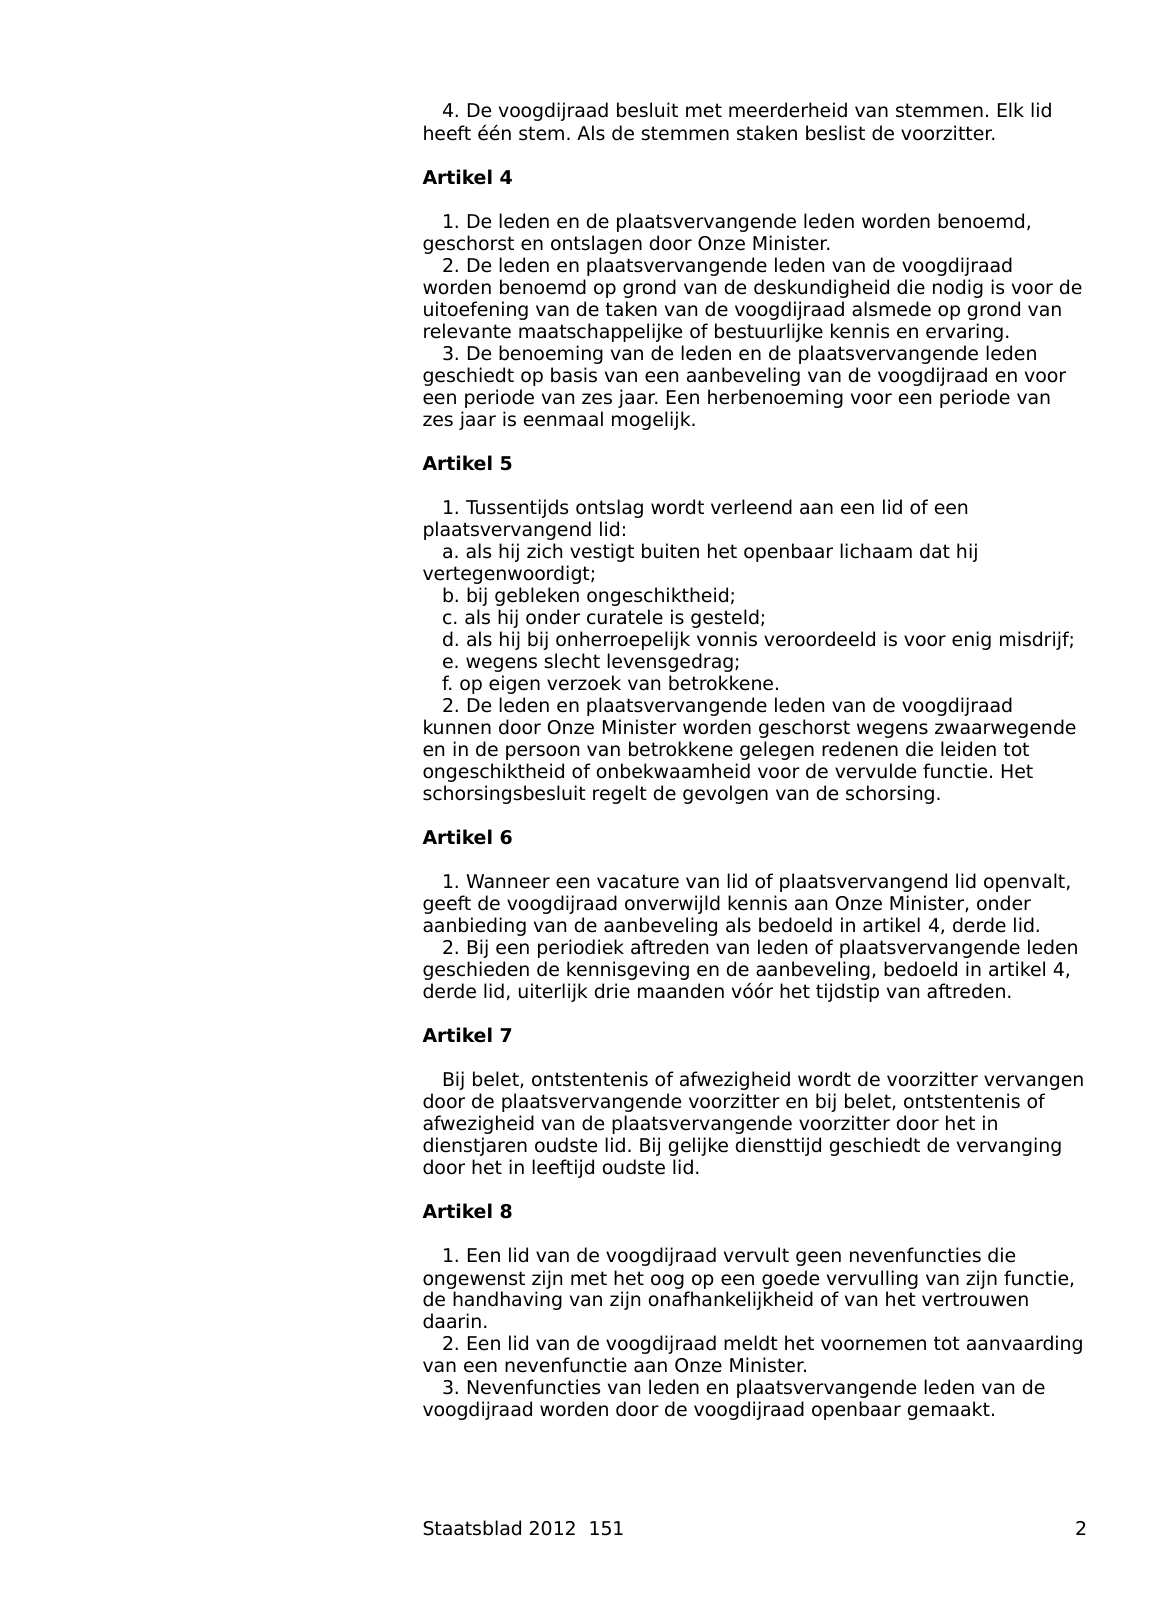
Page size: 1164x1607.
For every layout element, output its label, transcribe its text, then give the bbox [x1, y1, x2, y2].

text 2. De leden en plaatsvervangende leden van de voogdijraad worden benoemd op grond van de deskundigheid die nodig is voor de uitoefening van de taken van de voogdijraad alsmede op grond van relevante maatschappelijke of bestuurlijke kennis en ervaring. [422, 255, 1087, 343]
subtitle Artikel 7 [422, 1025, 1087, 1047]
text b. bij gebleken ongeschiktheid; [422, 585, 1087, 607]
text 1. Wanneer een vacature van lid of plaatsvervangend lid openvalt, geeft de voogdijraad onverwijld kennis aan Onze Minister, onder aanbieding van de aanbeveling als bedoeld in artikel 4, derde lid. [422, 871, 1087, 937]
text 2. Bij een periodiek aftreden van leden of plaatsvervangende leden geschieden de kennisgeving en de aanbeveling, bedoeld in artikel 4, derde lid, uiterlijk drie maanden vóór het tijdstip van aftreden. [422, 937, 1087, 1003]
text 1. De leden en de plaatsvervangende leden worden benoemd, geschorst en ontslagen door Onze Minister. [422, 211, 1087, 255]
text e. wegens slecht levensgedrag; [422, 651, 1087, 673]
text 3. De benoeming van de leden en de plaatsvervangende leden geschiedt op basis van een aanbeveling van de voogdijraad en voor een periode van zes jaar. Een herbenoeming voor een periode van zes jaar is eenmaal mogelijk. [422, 343, 1087, 431]
text 2. De leden en plaatsvervangende leden van de voogdijraad kunnen door Onze Minister worden geschorst wegens zwaarwegende en in de persoon van betrokkene gelegen redenen die leiden tot ongeschiktheid of onbekwaamheid voor de vervulde functie. Het schorsingsbesluit regelt de gevolgen van de schorsing. [422, 695, 1087, 804]
text a. als hij zich vestigt buiten het openbaar lichaam dat hij vertegenwoordigt; [422, 541, 1087, 585]
subtitle Artikel 4 [422, 167, 1087, 188]
text 3. Nevenfuncties van leden en plaatsvervangende leden van de voogdijraad worden door de voogdijraad openbaar gemaakt. [422, 1377, 1087, 1421]
text c. als hij onder curatele is gesteld; [422, 607, 1087, 629]
subtitle Artikel 6 [422, 827, 1087, 849]
text 1. Tussentijds ontslag wordt verleend aan een lid of een plaatsvervangend lid: [422, 497, 1087, 541]
text d. als hij bij onherroepelijk vonnis veroordeeld is voor enig misdrijf; [422, 629, 1087, 651]
text Bij belet, ontstentenis of afwezigheid wordt de voorzitter vervangen door de plaatsvervangende voorzitter en bij belet, ontstentenis of afwezigheid van de plaatsvervangende voorzitter door het in dienstjaren oudste lid. Bij gelijke diensttijd geschiedt de vervanging door het in leeftijd oudste lid. [422, 1069, 1087, 1179]
text 1. Een lid van de voogdijraad vervult geen nevenfuncties die ongewenst zijn met het oog op een goede vervulling van zijn functie, de handhaving van zijn onafhankelijkheid of van het vertrouwen daarin. [422, 1245, 1087, 1333]
text f. op eigen verzoek van betrokkene. [422, 673, 1087, 695]
subtitle Artikel 5 [422, 453, 1087, 475]
text 2. Een lid van de voogdijraad meldt het voornemen tot aanvaarding van een nevenfunctie aan Onze Minister. [422, 1333, 1087, 1377]
text 4. De voogdijraad besluit met meerderheid van stemmen. Elk lid heeft één stem. Als de stemmen staken beslist de voorzitter. [422, 100, 1087, 144]
subtitle Artikel 8 [422, 1201, 1087, 1223]
